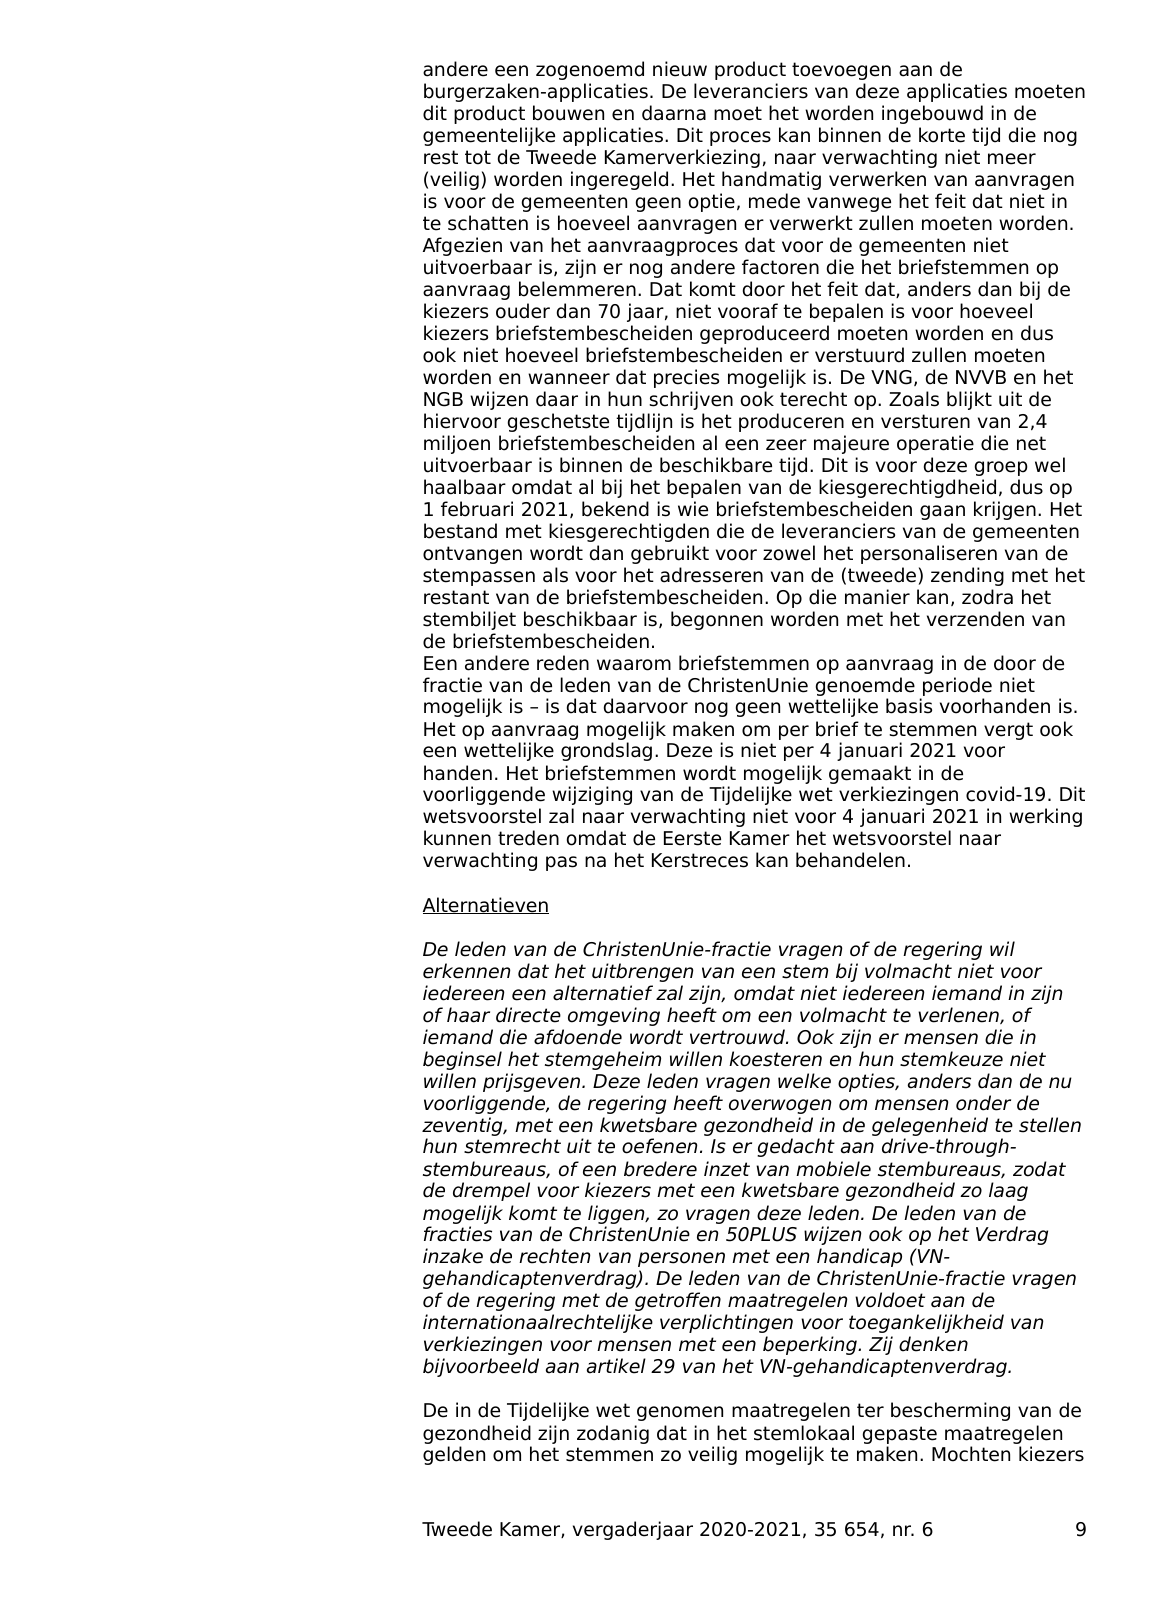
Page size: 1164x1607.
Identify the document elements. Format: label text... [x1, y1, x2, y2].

text De in de Tijdelijke wet genomen maatregelen ter bescherming van de gezondheid zijn zodanig dat in het stemlokaal gepaste maatregelen gelden om het stemmen zo veilig mogelijk te maken. Mochten kiezers [422, 1400, 1087, 1466]
text andere een zogenoemd nieuw product toevoegen aan de burgerzaken-applicaties. De leveranciers van deze applicaties moeten dit product bouwen en daarna moet het worden ingebouwd in de gemeentelijke applicaties. Dit proces kan binnen de korte tijd die nog rest tot de Tweede Kamerverkiezing, naar verwachting niet meer (veilig) worden ingeregeld. Het handmatig verwerken van aanvragen is voor de gemeenten geen optie, mede vanwege het feit dat niet in te schatten is hoeveel aanvragen er verwerkt zullen moeten worden. [422, 59, 1087, 235]
text De leden van de ChristenUnie-fractie vragen of de regering wil erkennen dat het uitbrengen van een stem bij volmacht niet voor iedereen een alternatief zal zijn, omdat niet iedereen iemand in zijn of haar directe omgeving heeft om een volmacht te verlenen, of iemand die afdoende wordt vertrouwd. Ook zijn er mensen die in beginsel het stemgeheim willen koesteren en hun stemkeuze niet willen prijsgeven. Deze leden vragen welke opties, anders dan de nu voorliggende, de regering heeft overwogen om mensen onder de zeventig, met een kwetsbare gezondheid in de gelegenheid te stellen hun stemrecht uit te oefenen. Is er gedacht aan drive-through-stembureaus, of een bredere inzet van mobiele stembureaus, zodat de drempel voor kiezers met een kwetsbare gezondheid zo laag mogelijk komt te liggen, zo vragen deze leden. De leden van de fracties van de ChristenUnie en 50PLUS wijzen ook op het Verdrag inzake de rechten van personen met een handicap (VN-gehandicaptenverdrag). De leden van de ChristenUnie-fractie vragen of de regering met de getroffen maatregelen voldoet aan de internationaalrechtelijke verplichtingen voor toegankelijkheid van verkiezingen voor mensen met een beperking. Zij denken bijvoorbeeld aan artikel 29 van het VN-gehandicaptenverdrag. [422, 939, 1087, 1378]
subtitle Alternatieven [422, 894, 1087, 916]
text Een andere reden waarom briefstemmen op aanvraag in de door de fractie van de leden van de ChristenUnie genoemde periode niet mogelijk is – is dat daarvoor nog geen wettelijke basis voorhanden is. Het op aanvraag mogelijk maken om per brief te stemmen vergt ook een wettelijke grondslag. Deze is niet per 4 januari 2021 voor handen. Het briefstemmen wordt mogelijk gemaakt in de voorliggende wijziging van de Tijdelijke wet verkiezingen covid-19. Dit wetsvoorstel zal naar verwachting niet voor 4 januari 2021 in werking kunnen treden omdat de Eerste Kamer het wetsvoorstel naar verwachting pas na het Kerstreces kan behandelen. [422, 652, 1087, 872]
text Afgezien van het aanvraagproces dat voor de gemeenten niet uitvoerbaar is, zijn er nog andere factoren die het briefstemmen op aanvraag belemmeren. Dat komt door het feit dat, anders dan bij de kiezers ouder dan 70 jaar, niet vooraf te bepalen is voor hoeveel kiezers briefstembescheiden geproduceerd moeten worden en dus ook niet hoeveel briefstembescheiden er verstuurd zullen moeten worden en wanneer dat precies mogelijk is. De VNG, de NVVB en het NGB wijzen daar in hun schrijven ook terecht op. Zoals blijkt uit de hiervoor geschetste tijdlijn is het produceren en versturen van 2,4 miljoen briefstembescheiden al een zeer majeure operatie die net uitvoerbaar is binnen de beschikbare tijd. Dit is voor deze groep wel haalbaar omdat al bij het bepalen van de kiesgerechtigdheid, dus op 1 februari 2021, bekend is wie briefstembescheiden gaan krijgen. Het bestand met kiesgerechtigden die de leveranciers van de gemeenten ontvangen wordt dan gebruikt voor zowel het personaliseren van de stempassen als voor het adresseren van de (tweede) zending met het restant van de briefstembescheiden. Op die manier kan, zodra het stembiljet beschikbaar is, begonnen worden met het verzenden van de briefstembescheiden. [422, 235, 1087, 652]
